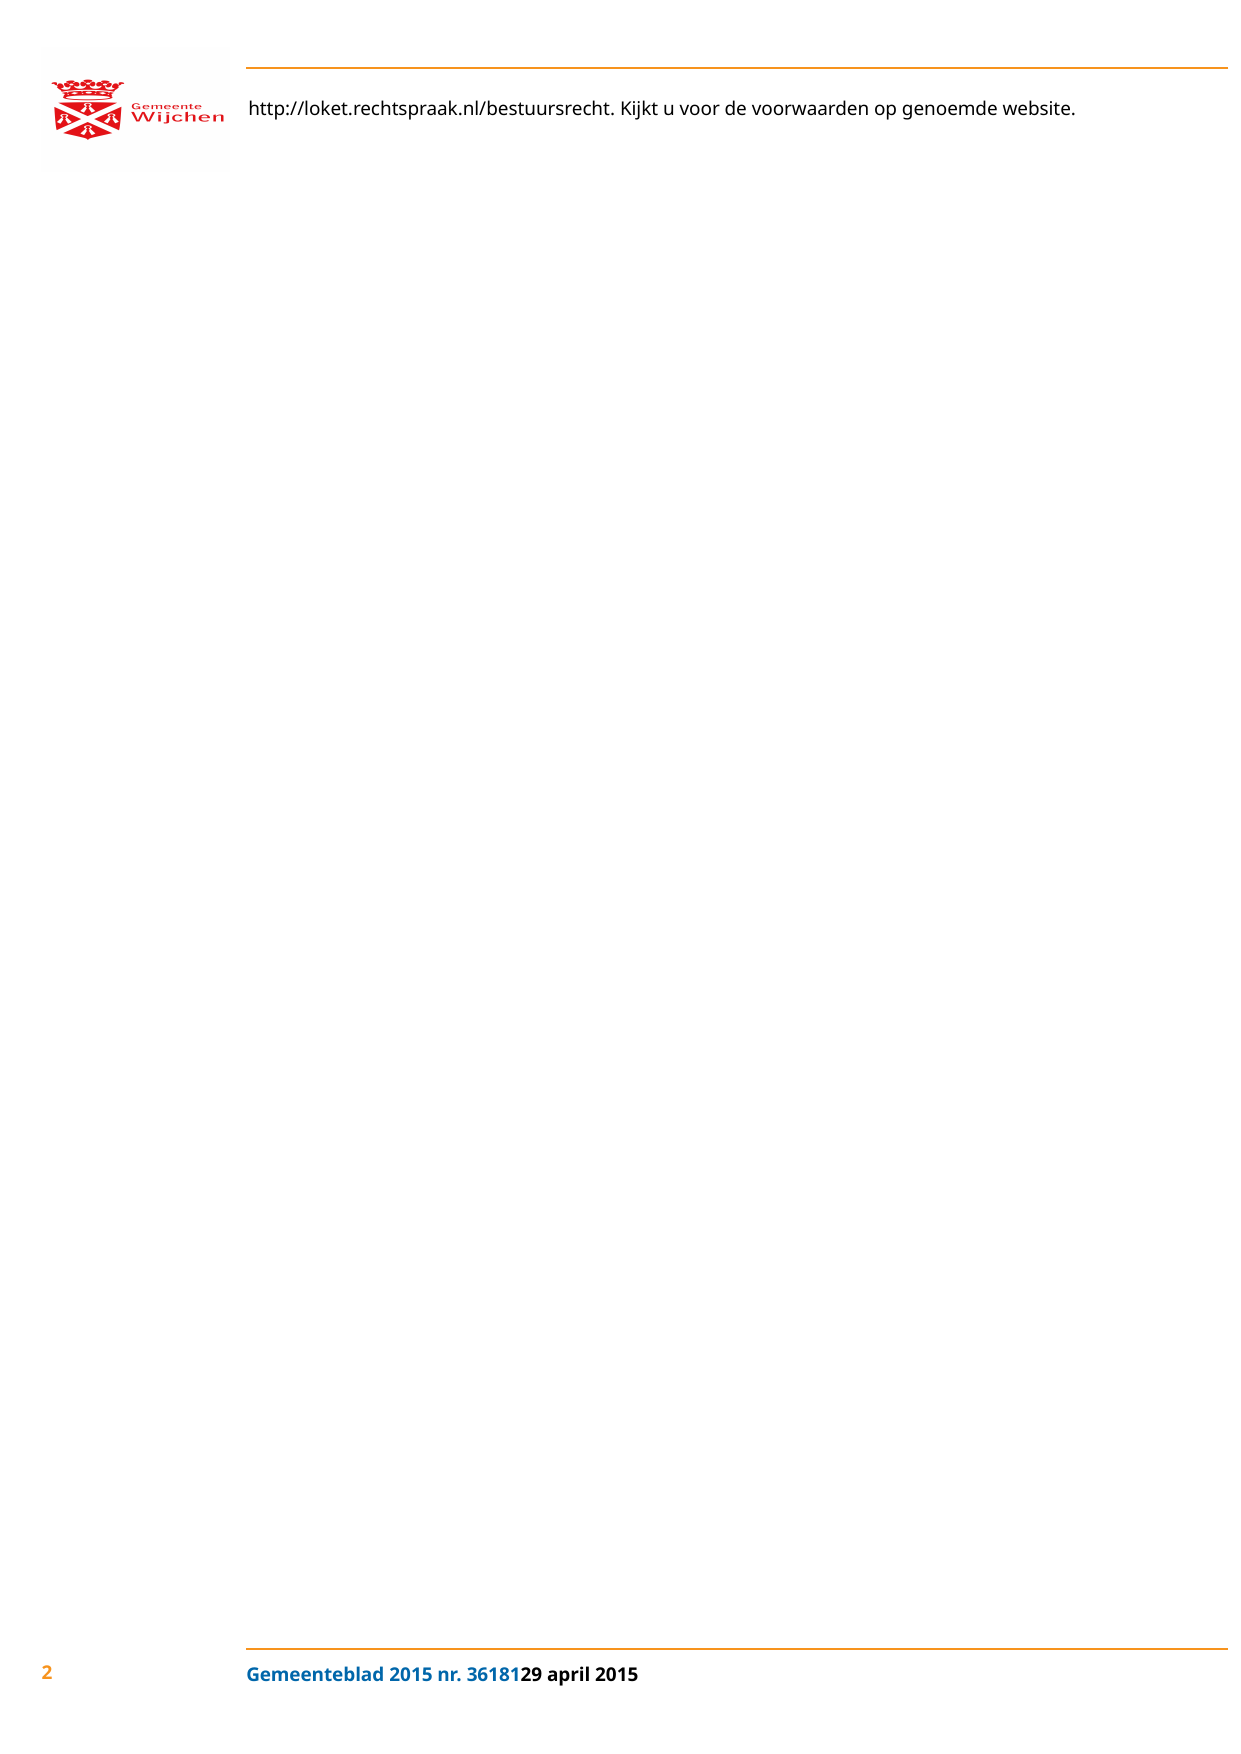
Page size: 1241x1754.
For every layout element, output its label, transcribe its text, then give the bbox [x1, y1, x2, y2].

picture [41, 47, 231, 172]
text http://loket.rechtspraak.nl/bestuursrecht. Kijkt u voor de voorwaarden op genoemde website. [248, 95, 1152, 121]
